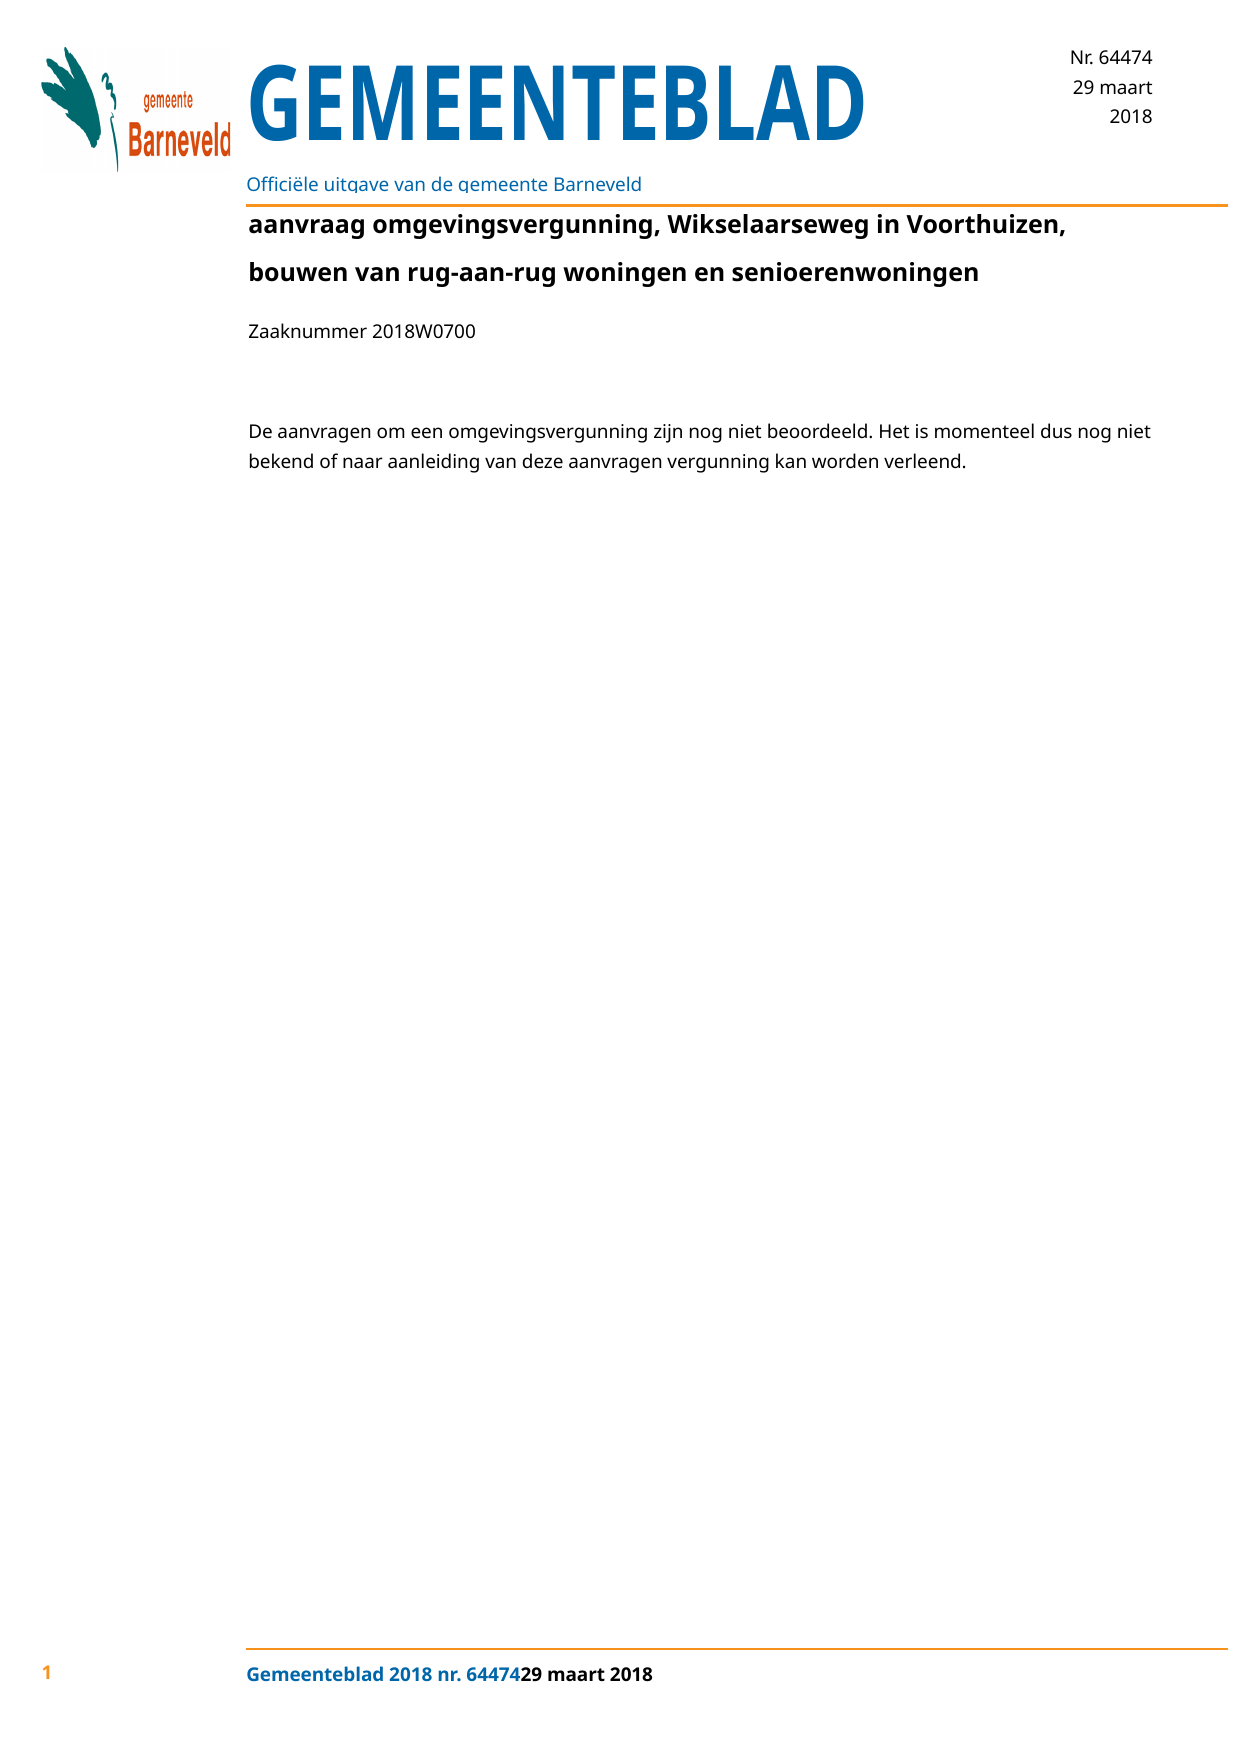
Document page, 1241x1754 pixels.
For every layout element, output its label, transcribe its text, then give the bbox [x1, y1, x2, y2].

text aanvraag omgevingsvergunning, Wikselaarseweg in Voorthuizen, bouwen van rug-aan-rug woningen en senioerenwoningen [248, 207, 1152, 288]
picture [41, 47, 231, 172]
text Zaaknummer 2018W0700 [248, 318, 1152, 344]
text De aanvragen om een omgevingsvergunning zijn nog niet beoordeeld. Het is momenteel dus nog niet bekend of naar aanleiding van deze aanvragen vergunning kan worden verleend. [248, 419, 1152, 474]
